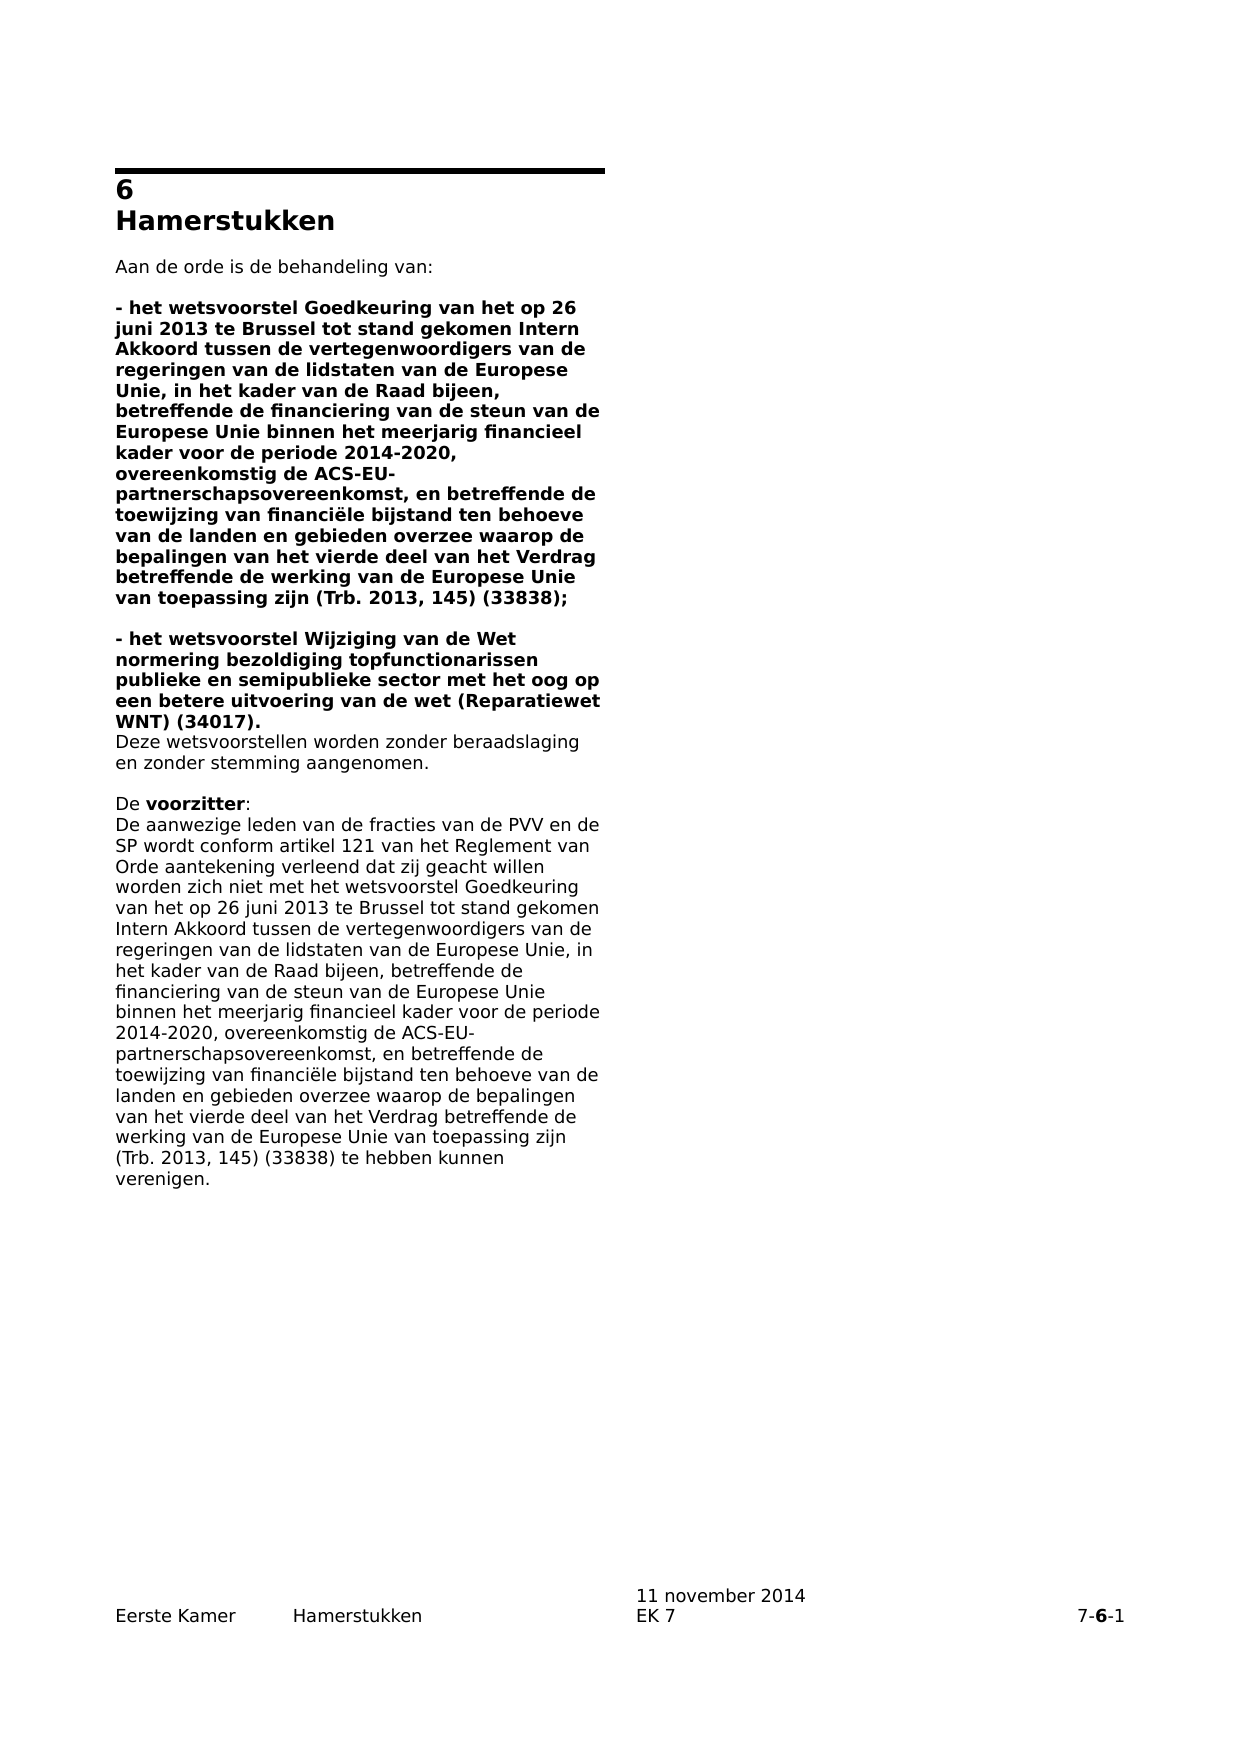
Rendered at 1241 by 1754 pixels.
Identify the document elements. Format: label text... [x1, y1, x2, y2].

text De voorzitter: [115, 794, 605, 815]
text Deze wetsvoorstellen worden zonder beraadslaging en zonder stemming aangenomen. [115, 732, 605, 774]
text Aan de orde is de behandeling van: [115, 257, 605, 278]
text - het wetsvoorstel Goedkeuring van het op 26 juni 2013 te Brussel tot stand gekomen Intern Akkoord tussen de vertegenwoordigers van de regeringen van de lidstaten van de Europese Unie, in het kader van de Raad bijeen, betreffende de financiering van de steun van de Europese Unie binnen het meerjarig financieel kader voor de periode 2014-2020, overeenkomstig de ACS-EU-partnerschapsovereenkomst, en betreffende de toewijzing van financiële bijstand ten behoeve van de landen en gebieden overzee waarop de bepalingen van het vierde deel van het Verdrag betreffende de werking van de Europese Unie van toepassing zijn (Trb. 2013, 145) (33838); [115, 298, 605, 609]
text De aanwezige leden van de fracties van de PVV en de SP wordt conform artikel 121 van het Reglement van Orde aantekening verleend dat zij geacht willen worden zich niet met het wetsvoorstel Goedkeuring van het op 26 juni 2013 te Brussel tot stand gekomen Intern Akkoord tussen de vertegenwoordigers van de regeringen van de lidstaten van de Europese Unie, in het kader van de Raad bijeen, betreffende de financiering van de steun van de Europese Unie binnen het meerjarig financieel kader voor de periode 2014-2020, overeenkomstig de ACS-EU-partnerschapsovereenkomst, en betreffende de toewijzing van financiële bijstand ten behoeve van de landen en gebieden overzee waarop de bepalingen van het vierde deel van het Verdrag betreffende de werking van de Europese Unie van toepassing zijn (Trb. 2013, 145) (33838) te hebben kunnen verenigen. [115, 815, 605, 1190]
text - het wetsvoorstel Wijziging van de Wet normering bezoldiging topfunctionarissen publieke en semipublieke sector met het oog op een betere uitvoering van de wet (Reparatiewet WNT) (34017). [115, 629, 605, 732]
title 6 Hamerstukken [115, 174, 605, 237]
